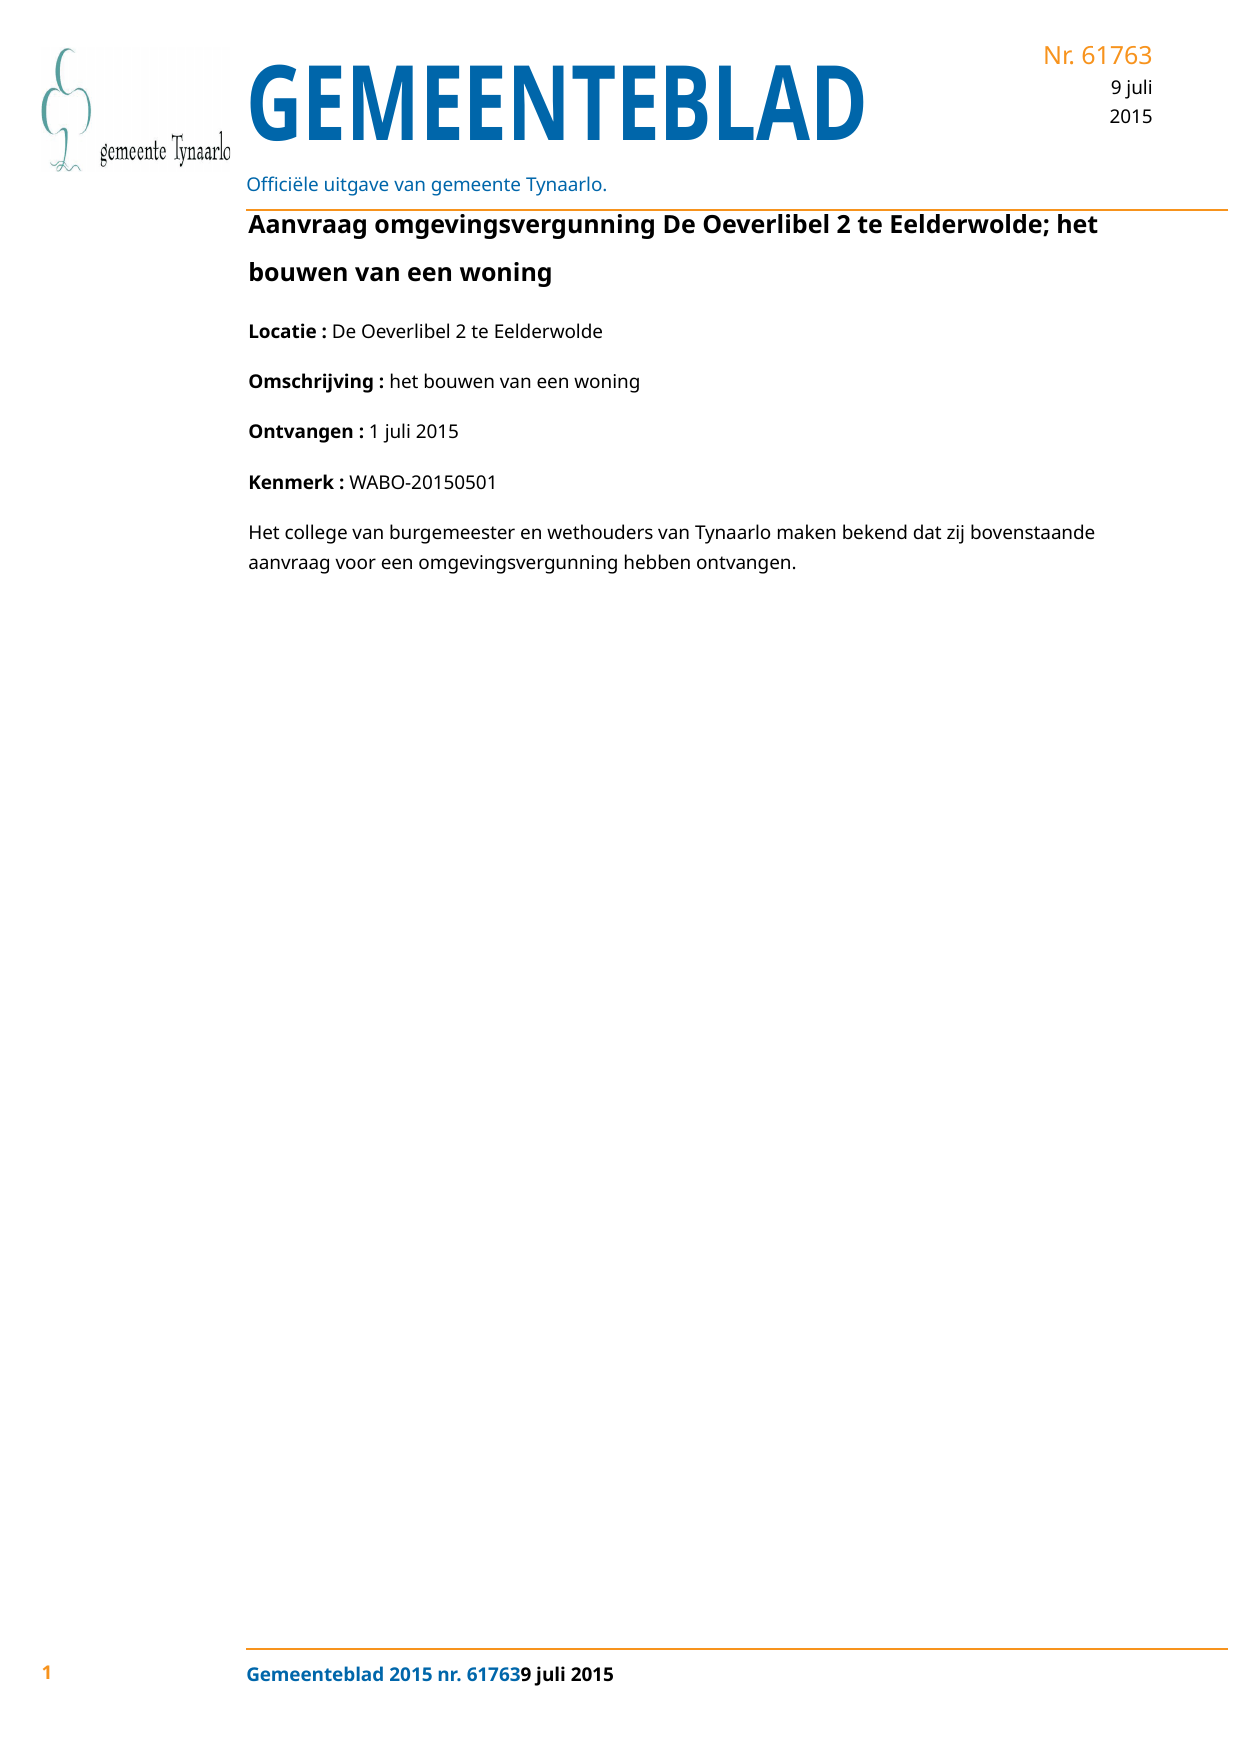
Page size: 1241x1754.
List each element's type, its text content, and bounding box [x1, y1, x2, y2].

picture [41, 47, 231, 172]
text Locatie : De Oeverlibel 2 te Eelderwolde [248, 318, 1152, 344]
text Het college van burgemeester en wethouders van Tynaarlo maken bekend dat zij bovenstaande aanvraag voor een omgevingsvergunning hebben ontvangen. [248, 519, 1152, 575]
text Ontvangen : 1 juli 2015 [248, 419, 1152, 444]
text Kenmerk : WABO-20150501 [248, 469, 1152, 495]
text Omschrijving : het bouwen van een woning [248, 368, 1152, 394]
text Aanvraag omgevingsvergunning De Oeverlibel 2 te Eelderwolde; het bouwen van een woning [248, 211, 1152, 288]
